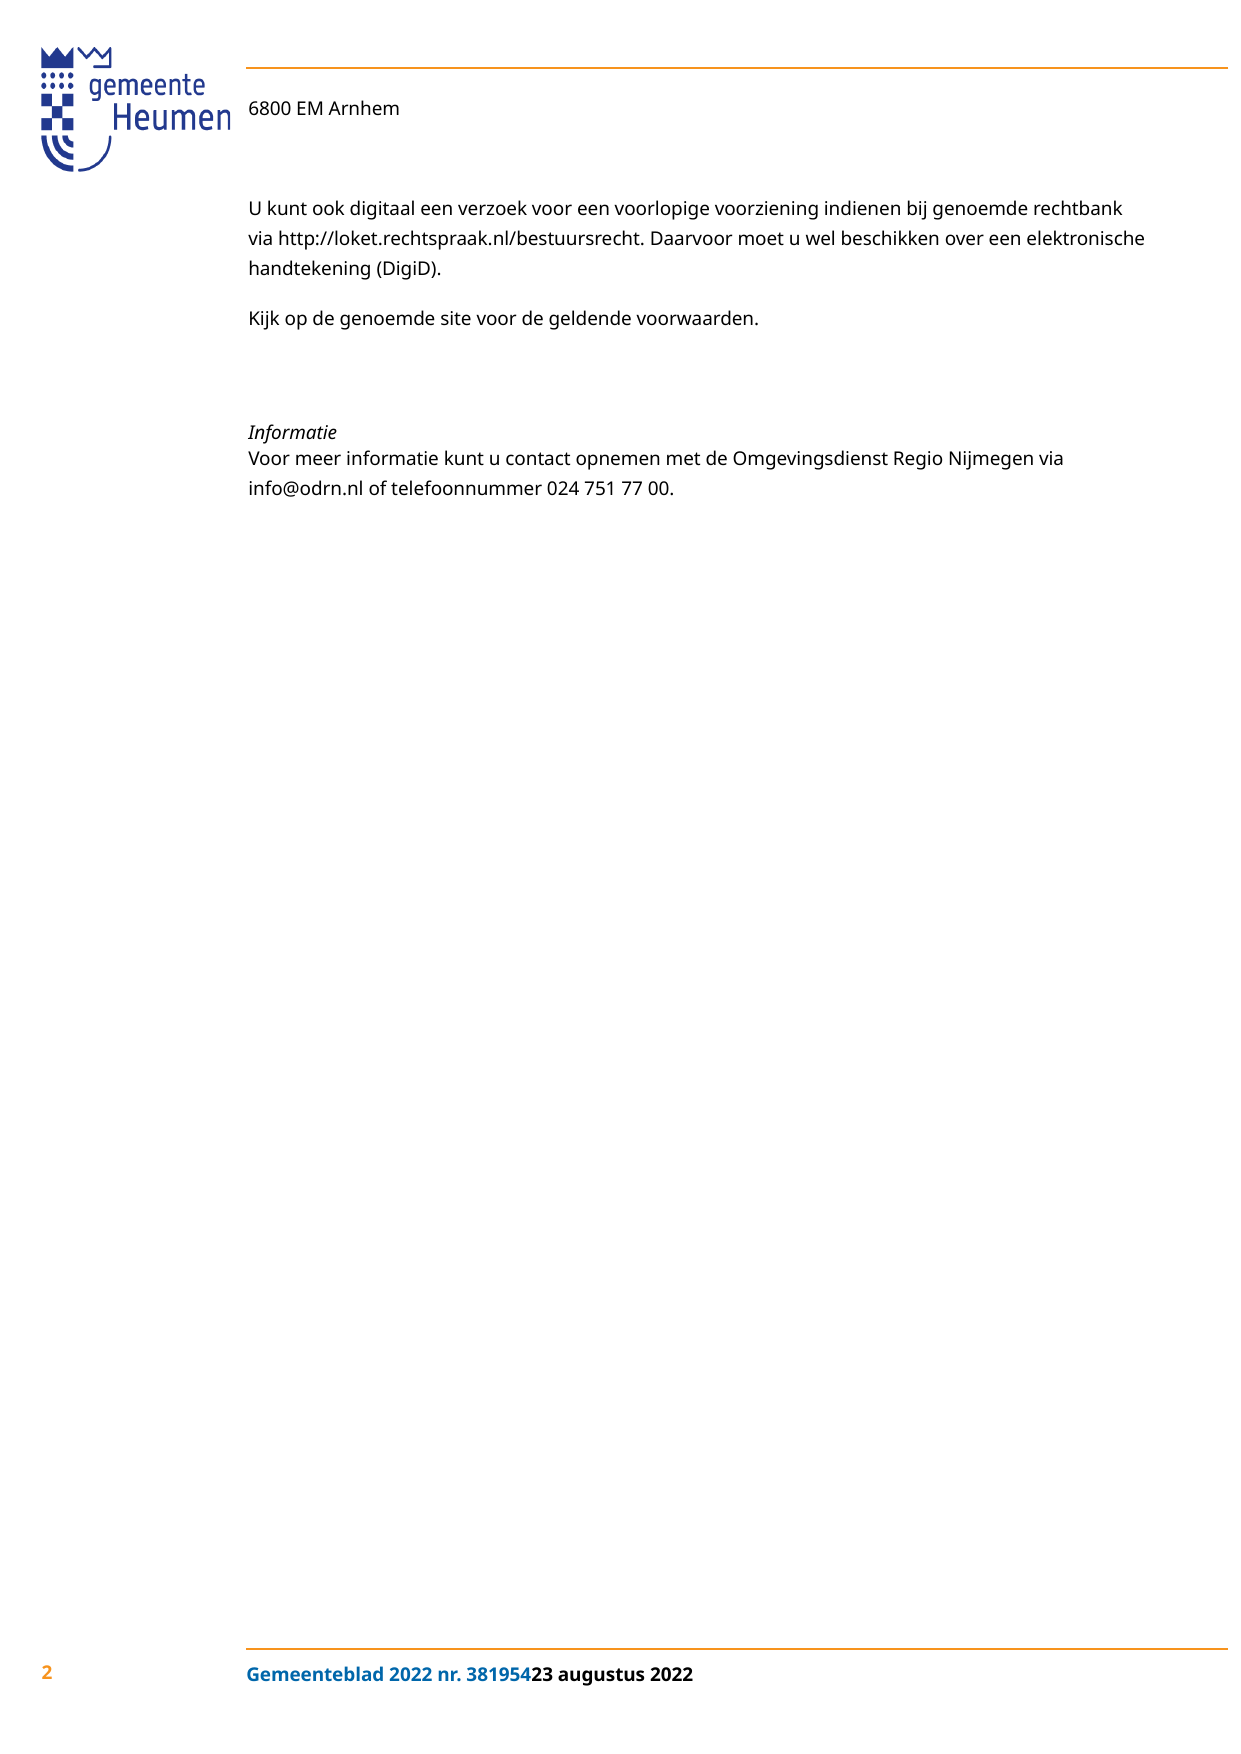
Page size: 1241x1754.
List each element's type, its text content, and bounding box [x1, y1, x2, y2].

text 6800 EM Arnhem [248, 95, 1152, 121]
picture [41, 47, 231, 172]
text Informatie [248, 419, 1152, 445]
text Kijk op de genoemde site voor de geldende voorwaarden. [248, 305, 1152, 331]
text Voor meer informatie kunt u contact opnemen met de Omgevingsdienst Regio Nijmegen via info@odrn.nl of telefoonnummer 024 751 77 00. [248, 445, 1152, 501]
text U kunt ook digitaal een verzoek voor een voorlopige voorziening indienen bij genoemde rechtbank via http://loket.rechtspraak.nl/bestuursrecht. Daarvoor moet u wel beschikken over een elektronische handtekening (DigiD). [248, 196, 1152, 281]
